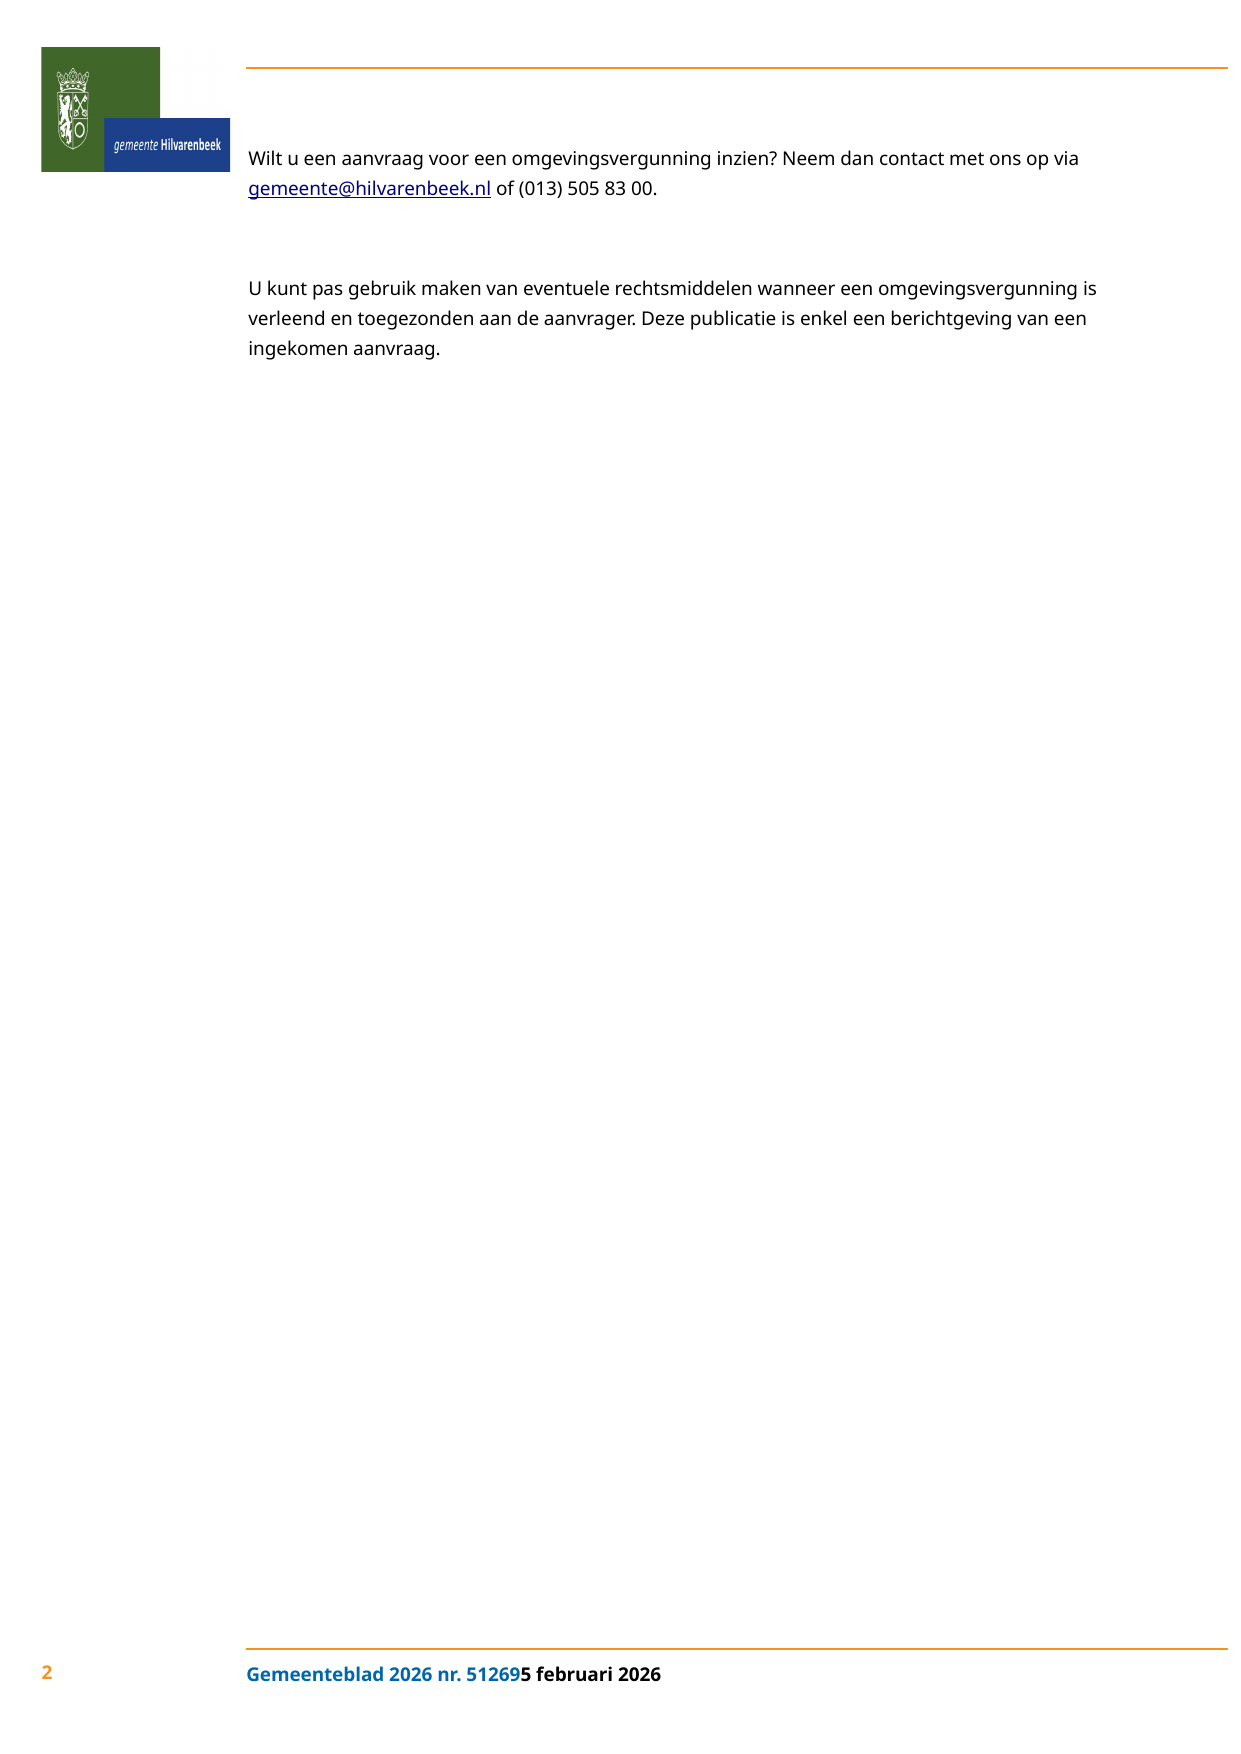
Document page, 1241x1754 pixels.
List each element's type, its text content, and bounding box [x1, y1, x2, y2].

text Wilt u een aanvraag voor een omgevingsvergunning inzien? Neem dan contact met ons op via gemeente@hilvarenbeek.nl of (013) 505 83 00. [248, 145, 1152, 201]
picture [41, 47, 231, 172]
text U kunt pas gebruik maken van eventuele rechtsmiddelen wanneer een omgevingsvergunning is verleend en toegezonden aan de aanvrager. Deze publicatie is enkel een berichtgeving van een ingekomen aanvraag. [248, 276, 1152, 361]
